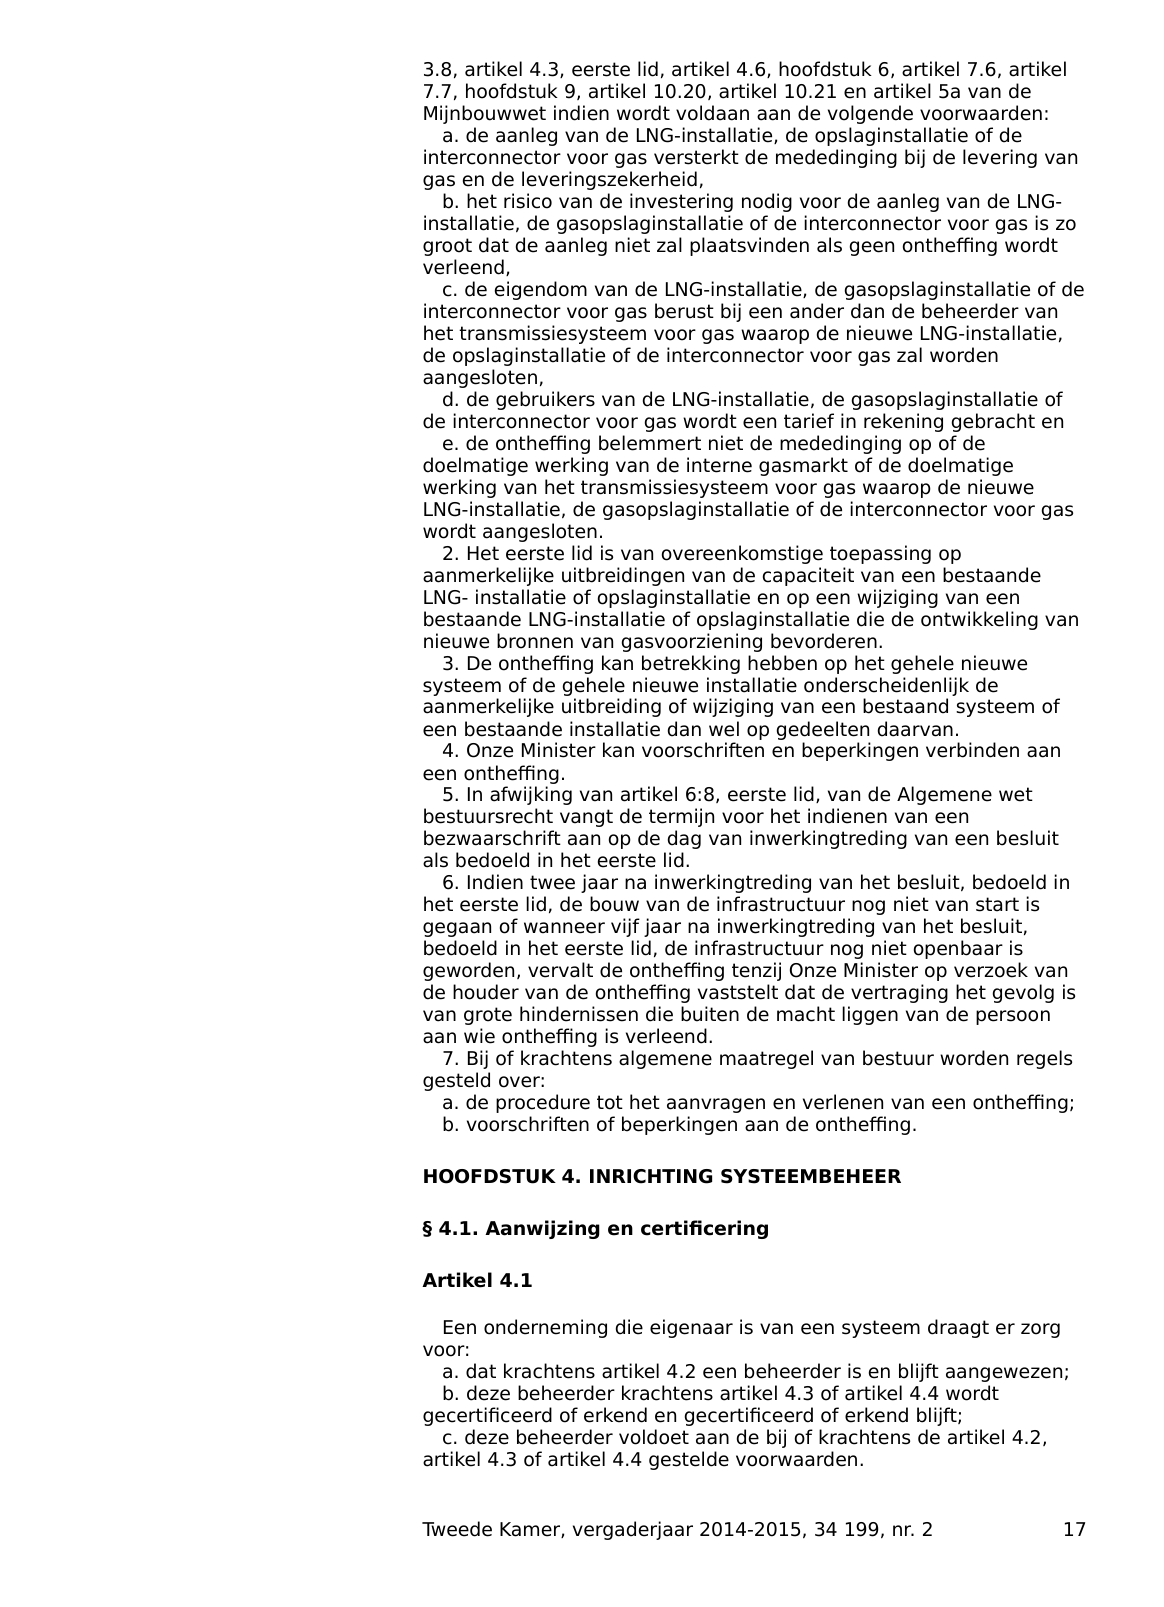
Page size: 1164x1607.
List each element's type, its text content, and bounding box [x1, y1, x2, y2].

text Een onderneming die eigenaar is van een systeem draagt er zorg voor: [422, 1317, 1087, 1361]
subtitle HOOFDSTUK 4. INRICHTING SYSTEEMBEHEER [422, 1166, 1087, 1188]
text 7. Bij of krachtens algemene maatregel van bestuur worden regels gesteld over: [422, 1048, 1087, 1092]
subtitle Artikel 4.1 [422, 1270, 1087, 1292]
text 4. Onze Minister kan voorschriften en beperkingen verbinden aan een ontheffing. [422, 740, 1087, 784]
subtitle § 4.1. Aanwijzing en certificering [422, 1218, 1087, 1240]
text d. de gebruikers van de LNG-installatie, de gasopslaginstallatie of de interconnector voor gas wordt een tarief in rekening gebracht en [422, 389, 1087, 433]
text b. deze beheerder krachtens artikel 4.3 of artikel 4.4 wordt gecertificeerd of erkend en gecertificeerd of erkend blijft; [422, 1383, 1087, 1427]
text 3.8, artikel 4.3, eerste lid, artikel 4.6, hoofdstuk 6, artikel 7.6, artikel 7.7, hoofdstuk 9, artikel 10.20, artikel 10.21 en artikel 5a van de Mijnbouwwet indien wordt voldaan aan de volgende voorwaarden: [422, 59, 1087, 125]
text 2. Het eerste lid is van overeenkomstige toepassing op aanmerkelijke uitbreidingen van de capaciteit van een bestaande LNG- installatie of opslaginstallatie en op een wijziging van een bestaande LNG-installatie of opslaginstallatie die de ontwikkeling van nieuwe bronnen van gasvoorziening bevorderen. [422, 543, 1087, 652]
text 5. In afwijking van artikel 6:8, eerste lid, van de Algemene wet bestuursrecht vangt de termijn voor het indienen van een bezwaarschrift aan op de dag van inwerkingtreding van een besluit als bedoeld in het eerste lid. [422, 784, 1087, 872]
text a. dat krachtens artikel 4.2 een beheerder is en blijft aangewezen; [422, 1361, 1087, 1383]
text e. de ontheffing belemmert niet de mededinging op of de doelmatige werking van de interne gasmarkt of de doelmatige werking van het transmissiesysteem voor gas waarop de nieuwe LNG-installatie, de gasopslaginstallatie of de interconnector voor gas wordt aangesloten. [422, 433, 1087, 543]
text c. de eigendom van de LNG-installatie, de gasopslaginstallatie of de interconnector voor gas berust bij een ander dan de beheerder van het transmissiesysteem voor gas waarop de nieuwe LNG-installatie, de opslaginstallatie of de interconnector voor gas zal worden aangesloten, [422, 279, 1087, 389]
text a. de aanleg van de LNG-installatie, de opslaginstallatie of de interconnector voor gas versterkt de mededinging bij de levering van gas en de leveringszekerheid, [422, 125, 1087, 191]
text b. voorschriften of beperkingen aan de ontheffing. [422, 1114, 1087, 1136]
text a. de procedure tot het aanvragen en verlenen van een ontheffing; [422, 1092, 1087, 1114]
text c. deze beheerder voldoet aan de bij of krachtens de artikel 4.2, artikel 4.3 of artikel 4.4 gestelde voorwaarden. [422, 1427, 1087, 1471]
text 3. De ontheffing kan betrekking hebben op het gehele nieuwe systeem of de gehele nieuwe installatie onderscheidenlijk de aanmerkelijke uitbreiding of wijziging van een bestaand systeem of een bestaande installatie dan wel op gedeelten daarvan. [422, 652, 1087, 740]
text b. het risico van de investering nodig voor de aanleg van de LNG-installatie, de gasopslaginstallatie of de interconnector voor gas is zo groot dat de aanleg niet zal plaatsvinden als geen ontheffing wordt verleend, [422, 191, 1087, 279]
text 6. Indien twee jaar na inwerkingtreding van het besluit, bedoeld in het eerste lid, de bouw van de infrastructuur nog niet van start is gegaan of wanneer vijf jaar na inwerkingtreding van het besluit, bedoeld in het eerste lid, de infrastructuur nog niet openbaar is geworden, vervalt de ontheffing tenzij Onze Minister op verzoek van de houder van de ontheffing vaststelt dat de vertraging het gevolg is van grote hindernissen die buiten de macht liggen van de persoon aan wie ontheffing is verleend. [422, 872, 1087, 1048]
